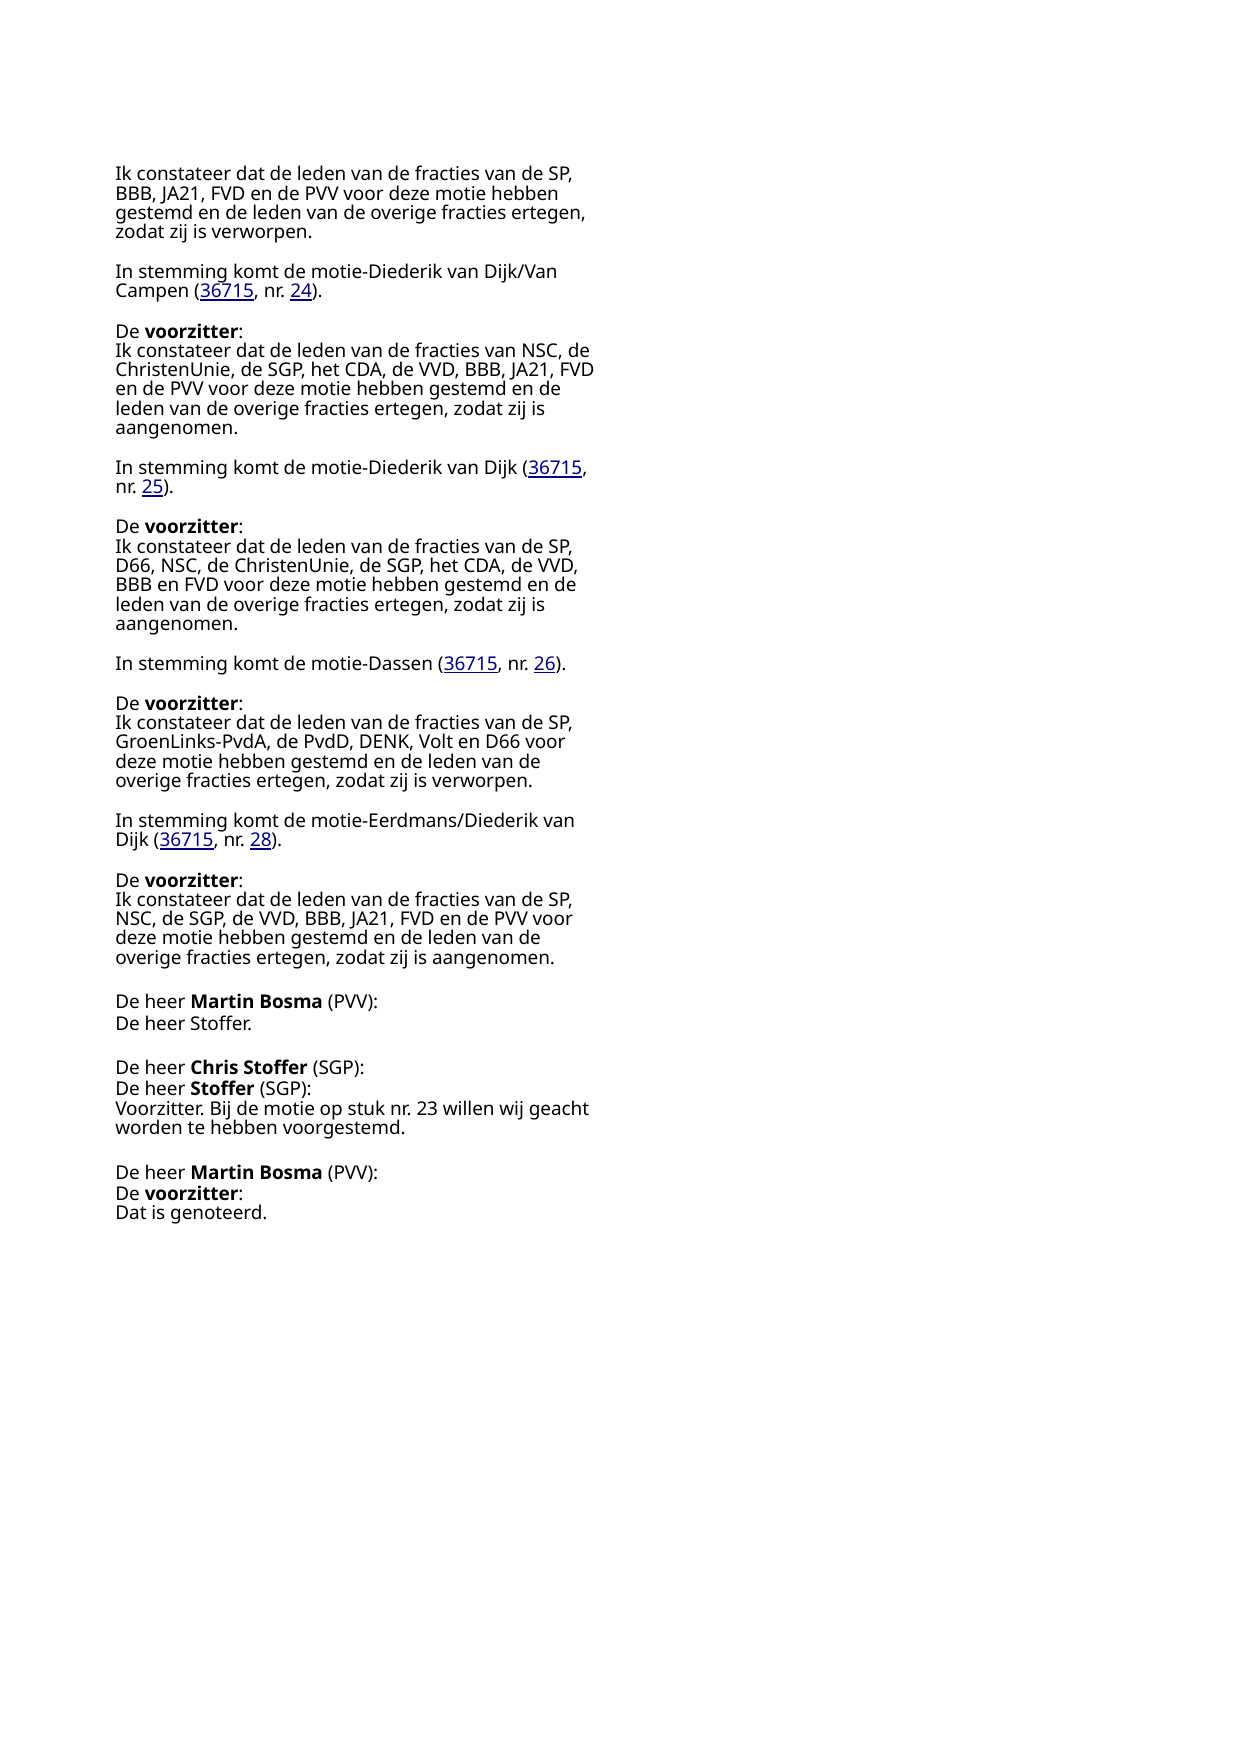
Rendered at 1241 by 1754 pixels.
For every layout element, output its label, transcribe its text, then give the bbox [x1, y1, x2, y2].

text In stemming komt de motie-Dassen (36715, nr. 26). [115, 655, 605, 674]
text Ik constateer dat de leden van de fracties van de SP, D66, NSC, de ChristenUnie, de SGP, het CDA, de VVD, BBB en FVD voor deze motie hebben gestemd en de leden van de overige fracties ertegen, zodat zij is aangenomen. [115, 538, 605, 634]
text Ik constateer dat de leden van de fracties van de SP, NSC, de SGP, de VVD, BBB, JA21, FVD en de PVV voor deze motie hebben gestemd en de leden van de overige fracties ertegen, zodat zij is aangenomen. [115, 891, 605, 968]
text De heer Martin Bosma (PVV): [115, 1159, 605, 1185]
text In stemming komt de motie-Diederik van Dijk/Van Campen (36715, nr. 24). [115, 263, 605, 302]
text Ik constateer dat de leden van de fracties van de SP, BBB, JA21, FVD en de PVV voor deze motie hebben gestemd en de leden van de overige fracties ertegen, zodat zij is verworpen. [115, 165, 605, 242]
text De voorzitter: [115, 872, 605, 891]
text De voorzitter: [115, 1185, 605, 1204]
text De voorzitter: [115, 518, 605, 538]
text De voorzitter: [115, 695, 605, 714]
text De voorzitter: [115, 323, 605, 342]
text In stemming komt de motie-Eerdmans/Diederik van Dijk (36715, nr. 28). [115, 812, 605, 851]
text De heer Chris Stoffer (SGP): [115, 1054, 605, 1080]
text Ik constateer dat de leden van de fracties van NSC, de ChristenUnie, de SGP, het CDA, de VVD, BBB, JA21, FVD en de PVV voor deze motie hebben gestemd en de leden van de overige fracties ertegen, zodat zij is aangenomen. [115, 342, 605, 438]
text De heer Martin Bosma (PVV): [115, 989, 605, 1014]
text Dat is genoteerd. [115, 1204, 605, 1223]
text De heer Stoffer. [115, 1014, 605, 1034]
text De heer Stoffer (SGP): [115, 1080, 605, 1099]
text Ik constateer dat de leden van de fracties van de SP, GroenLinks-PvdA, de PvdD, DENK, Volt en D66 voor deze motie hebben gestemd en de leden van de overige fracties ertegen, zodat zij is verworpen. [115, 714, 605, 791]
text Voorzitter. Bij de motie op stuk nr. 23 willen wij geacht worden te hebben voorgestemd. [115, 1099, 605, 1138]
text In stemming komt de motie-Diederik van Dijk (36715, nr. 25). [115, 459, 605, 498]
